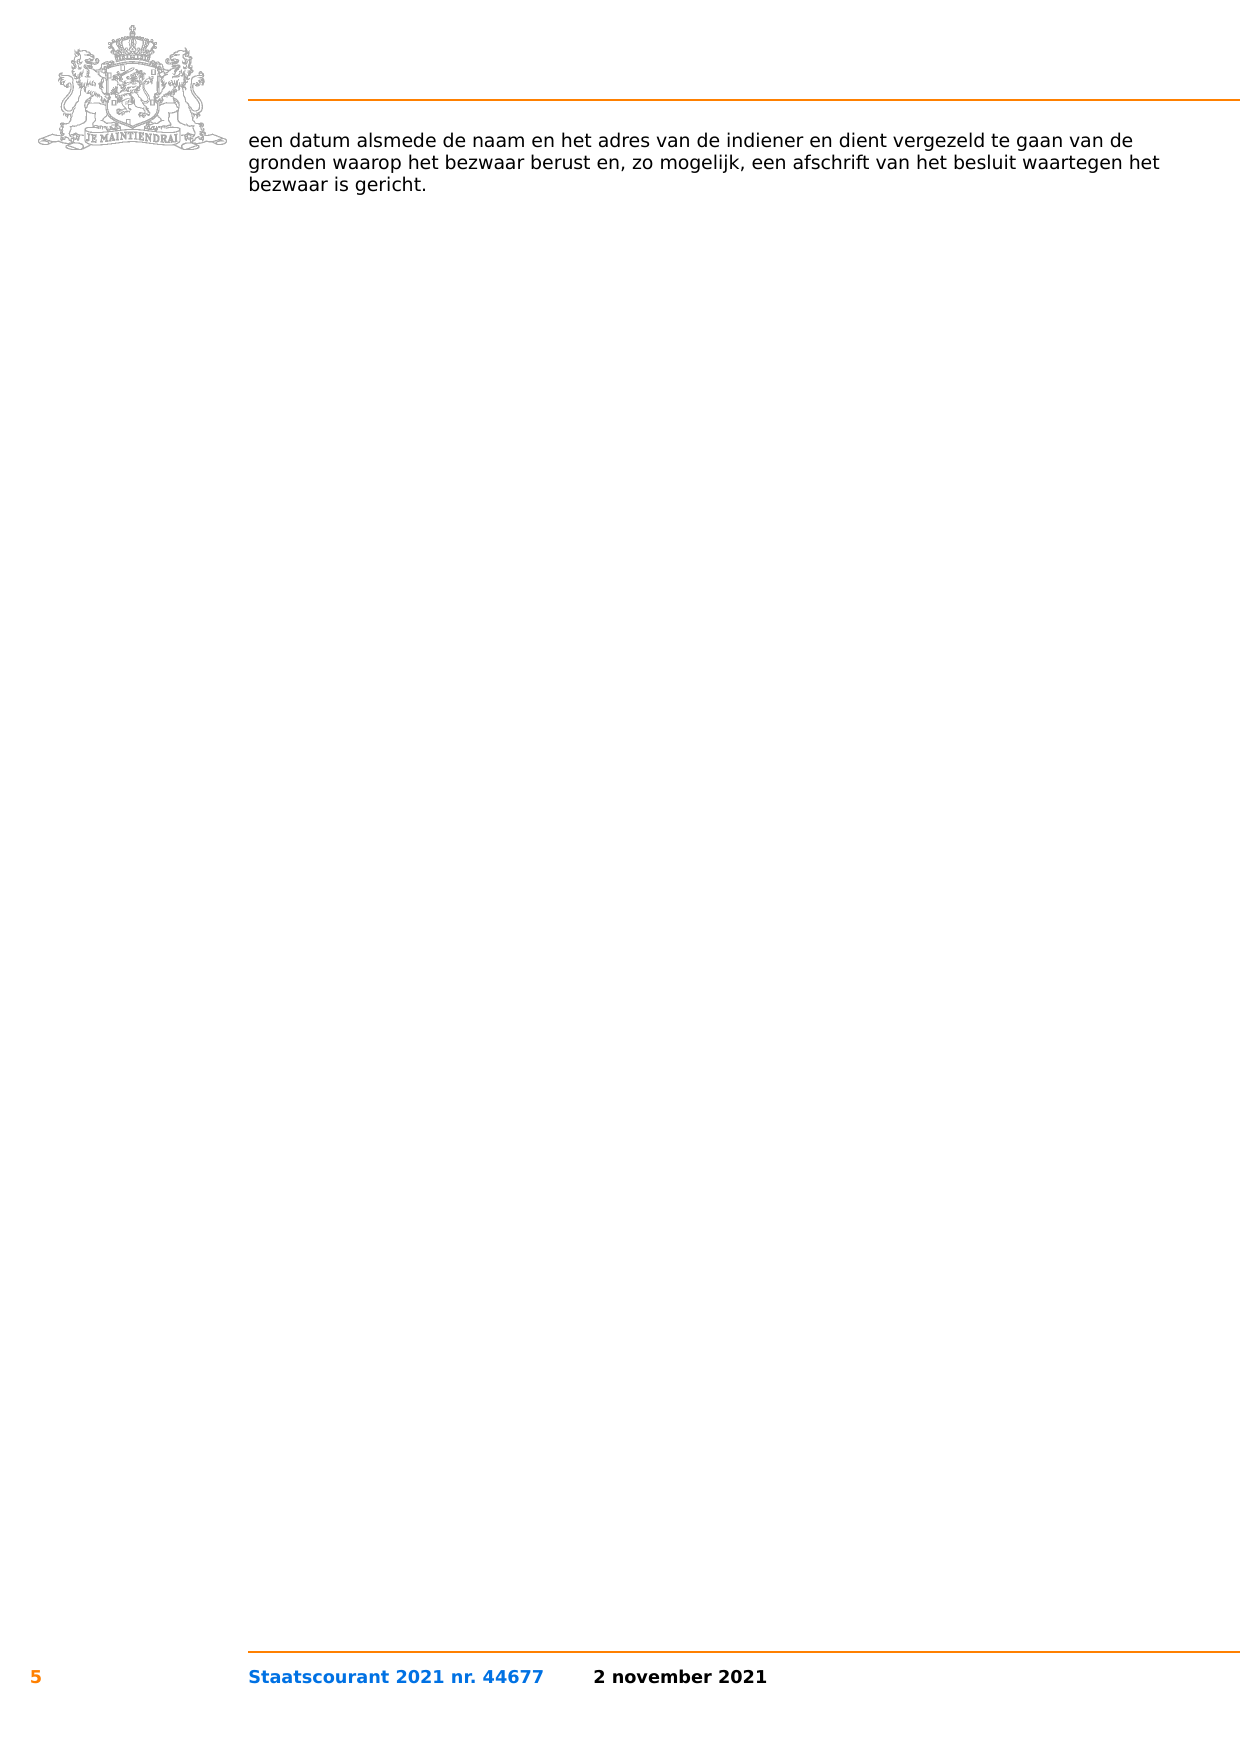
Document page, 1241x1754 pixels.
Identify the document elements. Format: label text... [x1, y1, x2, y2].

text een datum alsmede de naam en het adres van de indiener en dient vergezeld te gaan van de gronden waarop het bezwaar berust en, zo mogelijk, een afschrift van het besluit waartegen het bezwaar is gericht. [248, 130, 1163, 196]
picture [38, 25, 227, 150]
